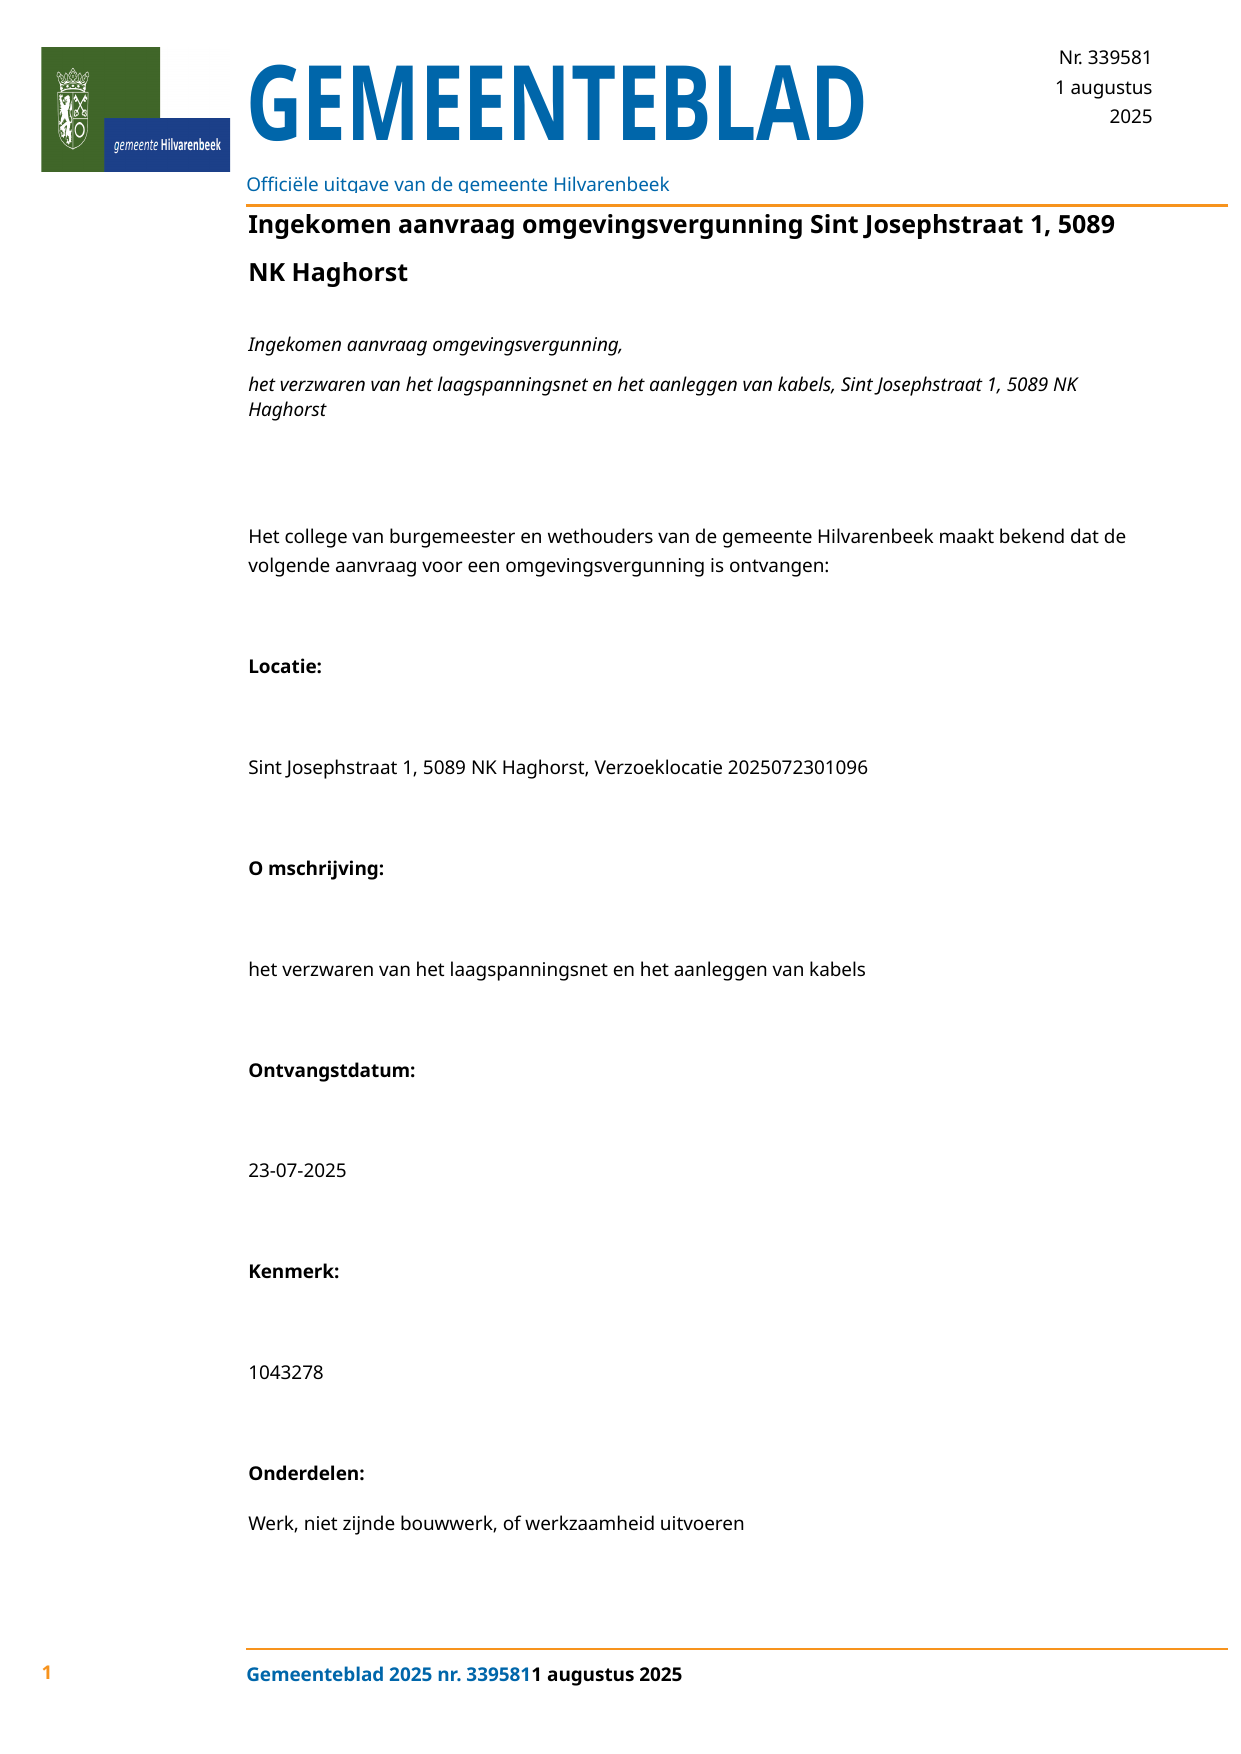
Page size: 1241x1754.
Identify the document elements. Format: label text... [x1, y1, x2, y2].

text het verzwaren van het laagspanningsnet en het aanleggen van kabels [248, 956, 1152, 982]
text Ingekomen aanvraag omgevingsvergunning Sint Josephstraat 1, 5089 NK Haghorst [248, 207, 1152, 288]
text Het college van burgemeester en wethouders van de gemeente Hilvarenbeek maakt bekend dat de volgende aanvraag voor een omgevingsvergunning is ontvangen: [248, 523, 1152, 578]
text Ontvangstdatum: [248, 1057, 1152, 1082]
text 1043278 [248, 1359, 1152, 1385]
text Sint Josephstraat 1, 5089 NK Haghorst, Verzoeklocatie 2025072301096 [248, 754, 1152, 780]
picture [41, 47, 231, 172]
text 23-07-2025 [248, 1158, 1152, 1183]
text Onderdelen: [248, 1460, 1152, 1486]
text het verzwaren van het laagspanningsnet en het aanleggen van kabels, Sint Josephstraat 1, 5089 NK Haghorst [248, 371, 1152, 422]
text Ingekomen aanvraag omgevingsvergunning, [248, 331, 1152, 357]
text Werk, niet zijnde bouwwerk, of werkzaamheid uitvoeren [248, 1511, 1152, 1536]
text Locatie: [248, 653, 1152, 679]
text Kenmerk: [248, 1258, 1152, 1284]
text O mschrijving: [248, 855, 1152, 881]
